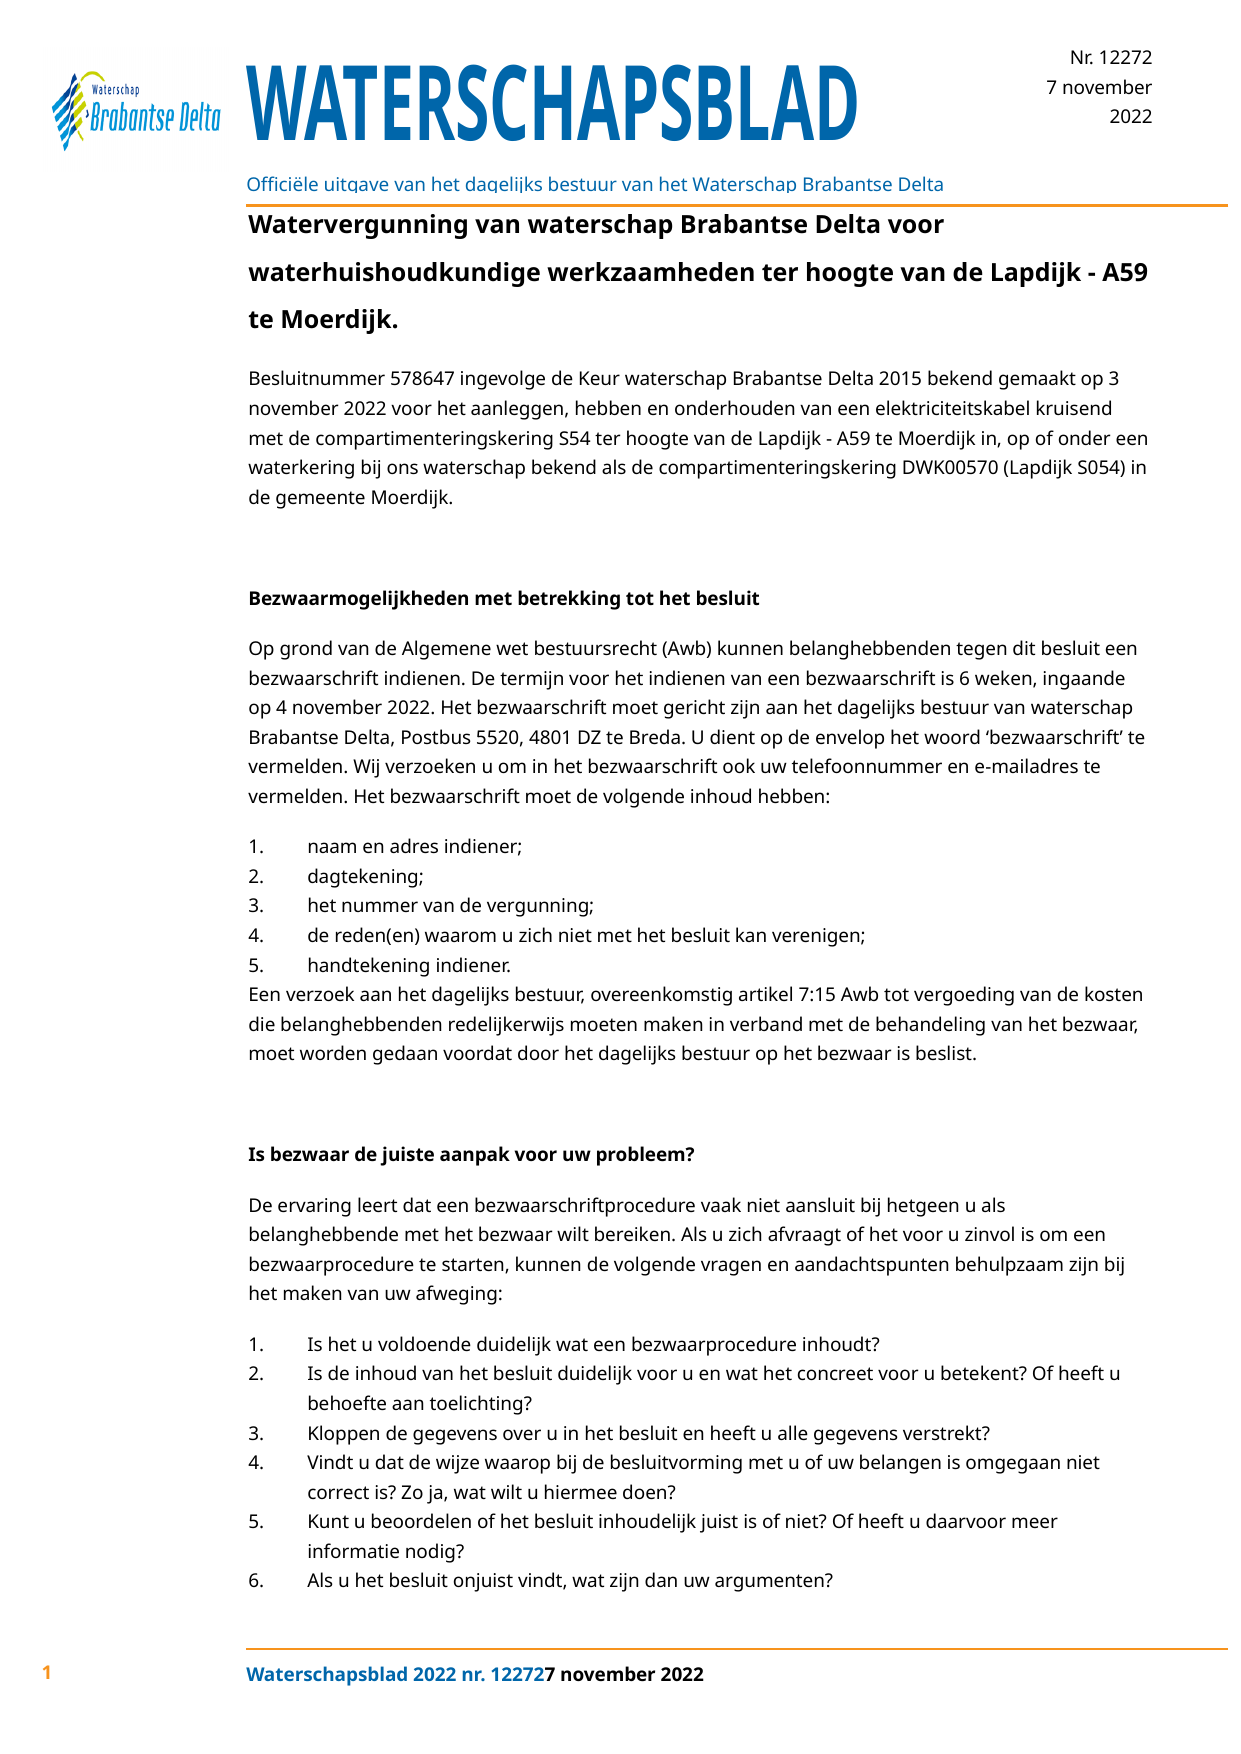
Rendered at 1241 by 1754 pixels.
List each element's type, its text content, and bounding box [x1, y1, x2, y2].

text Watervergunning van waterschap Brabantse Delta voor waterhuishoudkundige werkzaamheden ter hoogte van de Lapdijk - A59 te Moerdijk. [248, 207, 1152, 336]
list Vindt u dat de wijze waarop bij de besluitvorming met u of uw belangen is omgegaan niet correct is? Zo ja, wat wilt u hiermee doen? [248, 1449, 1152, 1504]
text Is bezwaar de juiste aanpak voor uw probleem? [248, 1141, 1152, 1167]
list dagtekening; [248, 863, 1152, 889]
text Bezwaarmogelijkheden met betrekking tot het besluit [248, 585, 1152, 610]
list naam en adres indiener; [248, 833, 1152, 859]
list handtekening indiener. [248, 952, 1152, 977]
text Een verzoek aan het dagelijks bestuur, overeenkomstig artikel 7:15 Awb tot vergoeding van de kosten die belanghebbenden redelijkerwijs moeten maken in verband met de behandeling van het bezwaar, moet worden gedaan voordat door het dagelijks bestuur op het bezwaar is beslist. [248, 981, 1152, 1066]
text Op grond van de Algemene wet bestuursrecht (Awb) kunnen belanghebbenden tegen dit besluit een bezwaarschrift indienen. De termijn voor het indienen van een bezwaarschrift is 6 weken, ingaande op 4 november 2022. Het bezwaarschrift moet gericht zijn aan het dagelijks bestuur van waterschap Brabantse Delta, Postbus 5520, 4801 DZ te Breda. U dient op de envelop het woord ‘bezwaarschrift’ te vermelden. Wij verzoeken u om in het bezwaarschrift ook uw telefoonnummer en e‑mailadres te vermelden. Het bezwaarschrift moet de volgende inhoud hebben: [248, 635, 1152, 809]
list Als u het besluit onjuist vindt, wat zijn dan uw argumenten? [248, 1568, 1152, 1593]
list het nummer van de vergunning; [248, 893, 1152, 918]
list Is het u voldoende duidelijk wat een bezwaarprocedure inhoudt? [248, 1331, 1152, 1357]
list Kloppen de gegevens over u in het besluit en heeft u alle gegevens verstrekt? [248, 1420, 1152, 1445]
list de reden(en) waarom u zich niet met het besluit kan verenigen; [248, 922, 1152, 948]
list Is de inhoud van het besluit duidelijk voor u en wat het concreet voor u betekent? Of heeft u behoefte aan toelichting? [248, 1361, 1152, 1416]
list Kunt u beoordelen of het besluit inhoudelijk juist is of niet? Of heeft u daarvoor meer informatie nodig? [248, 1508, 1152, 1564]
text Besluitnummer 578647 ingevolge de Keur waterschap Brabantse Delta 2015 bekend gemaakt op 3 november 2022 voor het aanleggen, hebben en onderhouden van een elektriciteitskabel kruisend met de compartimenteringskering S54 ter hoogte van de Lapdijk - A59 te Moerdijk in, op of onder een waterkering bij ons waterschap bekend als de compartimenteringskering DWK00570 (Lapdijk S054) in de gemeente Moerdijk. [248, 366, 1152, 509]
text De ervaring leert dat een bezwaarschriftprocedure vaak niet aansluit bij hetgeen u als belanghebbende met het bezwaar wilt bereiken. Als u zich afvraagt of het voor u zinvol is om een bezwaarprocedure te starten, kunnen de volgende vragen en aandachtspunten behulpzaam zijn bij het maken van uw afweging: [248, 1192, 1152, 1306]
picture [41, 47, 231, 172]
